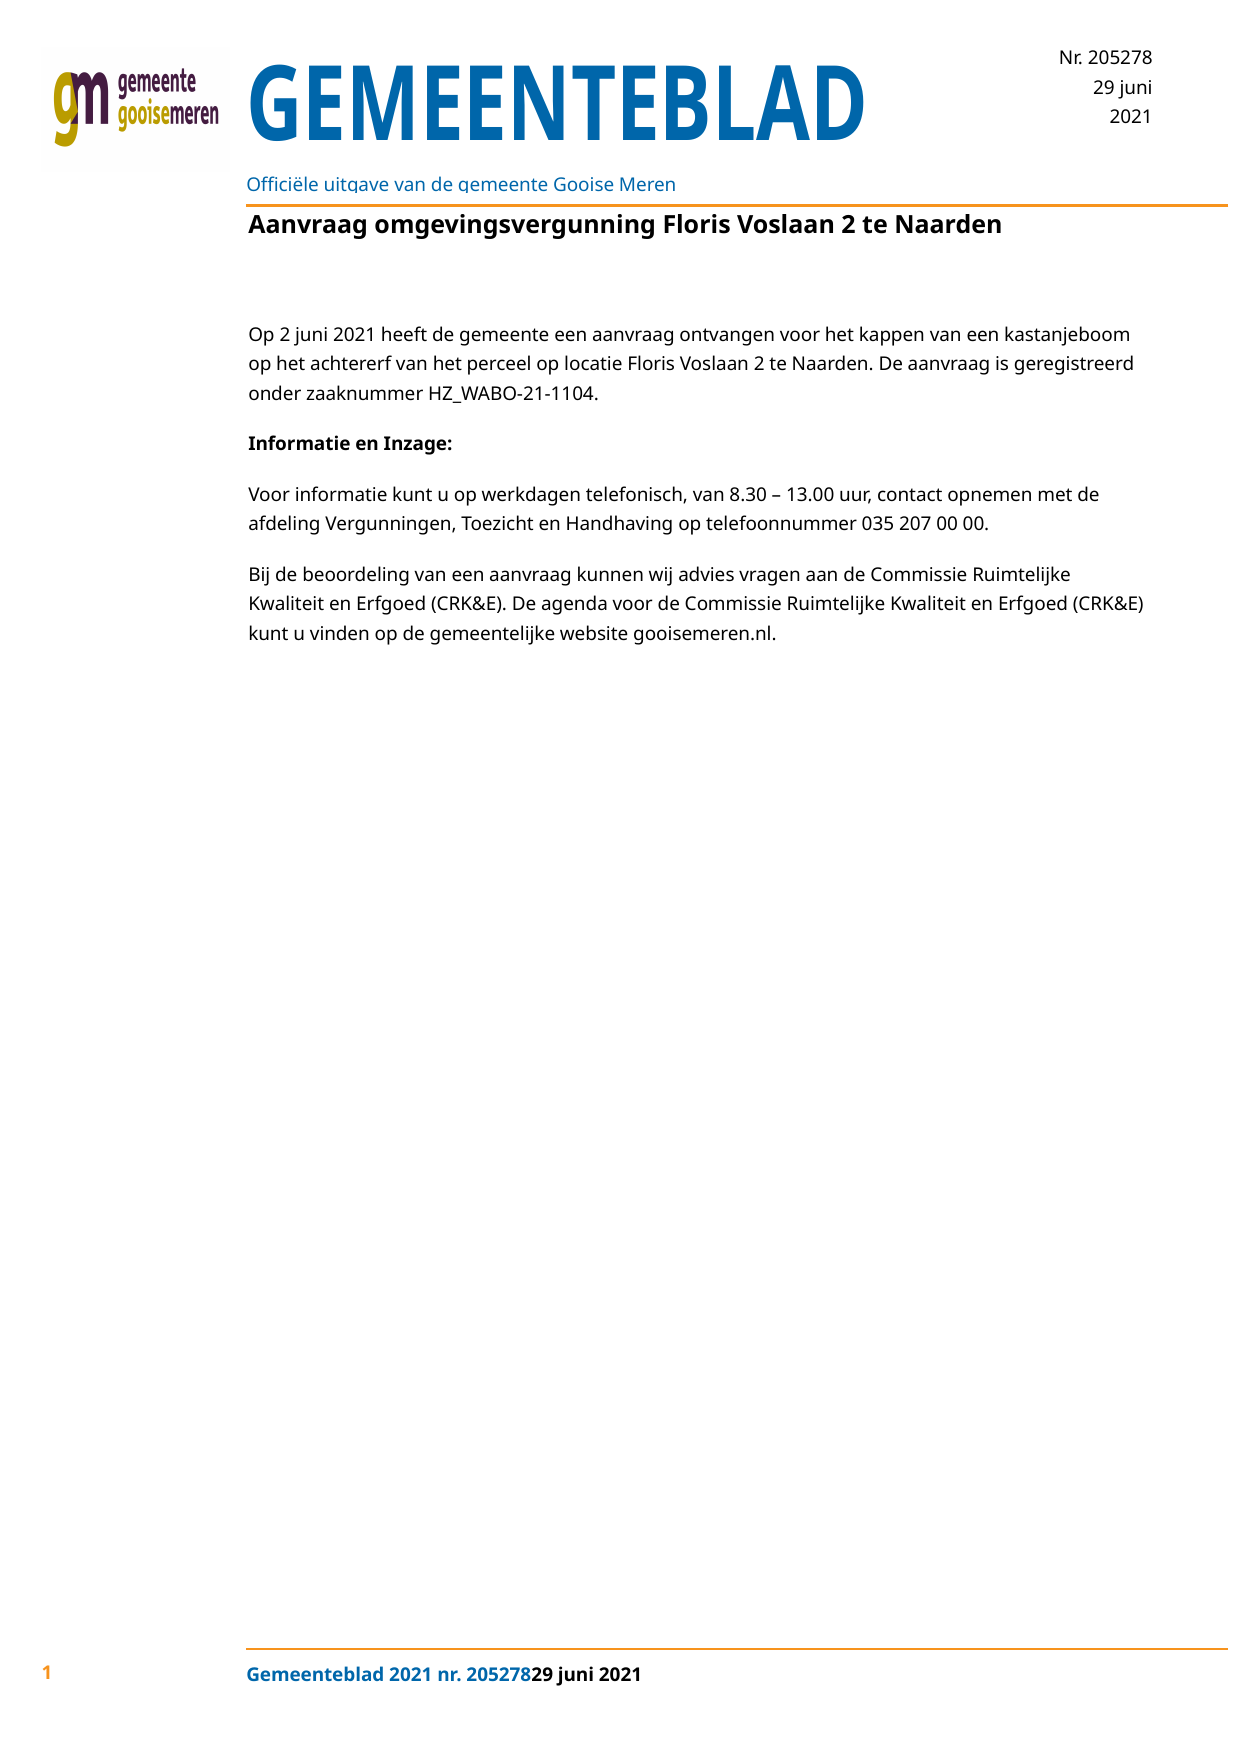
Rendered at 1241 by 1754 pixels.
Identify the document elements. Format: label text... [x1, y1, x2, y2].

picture [41, 47, 231, 172]
text Informatie en Inzage: [248, 430, 1152, 456]
text Bij de beoordeling van een aanvraag kunnen wij advies vragen aan de Commissie Ruimtelijke Kwaliteit en Erfgoed (CRK&E). De agenda voor de Commissie Ruimtelijke Kwaliteit en Erfgoed (CRK&E) kunt u vinden op de gemeentelijke website gooisemeren.nl. [248, 561, 1152, 646]
text Op 2 juni 2021 heeft de gemeente een aanvraag ontvangen voor het kappen van een kastanjeboom op het achtererf van het perceel op locatie Floris Voslaan 2 te Naarden. De aanvraag is geregistreerd onder zaaknummer HZ_WABO-21-1104. [248, 321, 1152, 406]
text Aanvraag omgevingsvergunning Floris Voslaan 2 te Naarden [248, 207, 1152, 241]
text Voor informatie kunt u op werkdagen telefonisch, van 8.30 – 13.00 uur, contact opnemen met de afdeling Vergunningen, Toezicht en Handhaving op telefoonnummer 035 207 00 00. [248, 481, 1152, 536]
